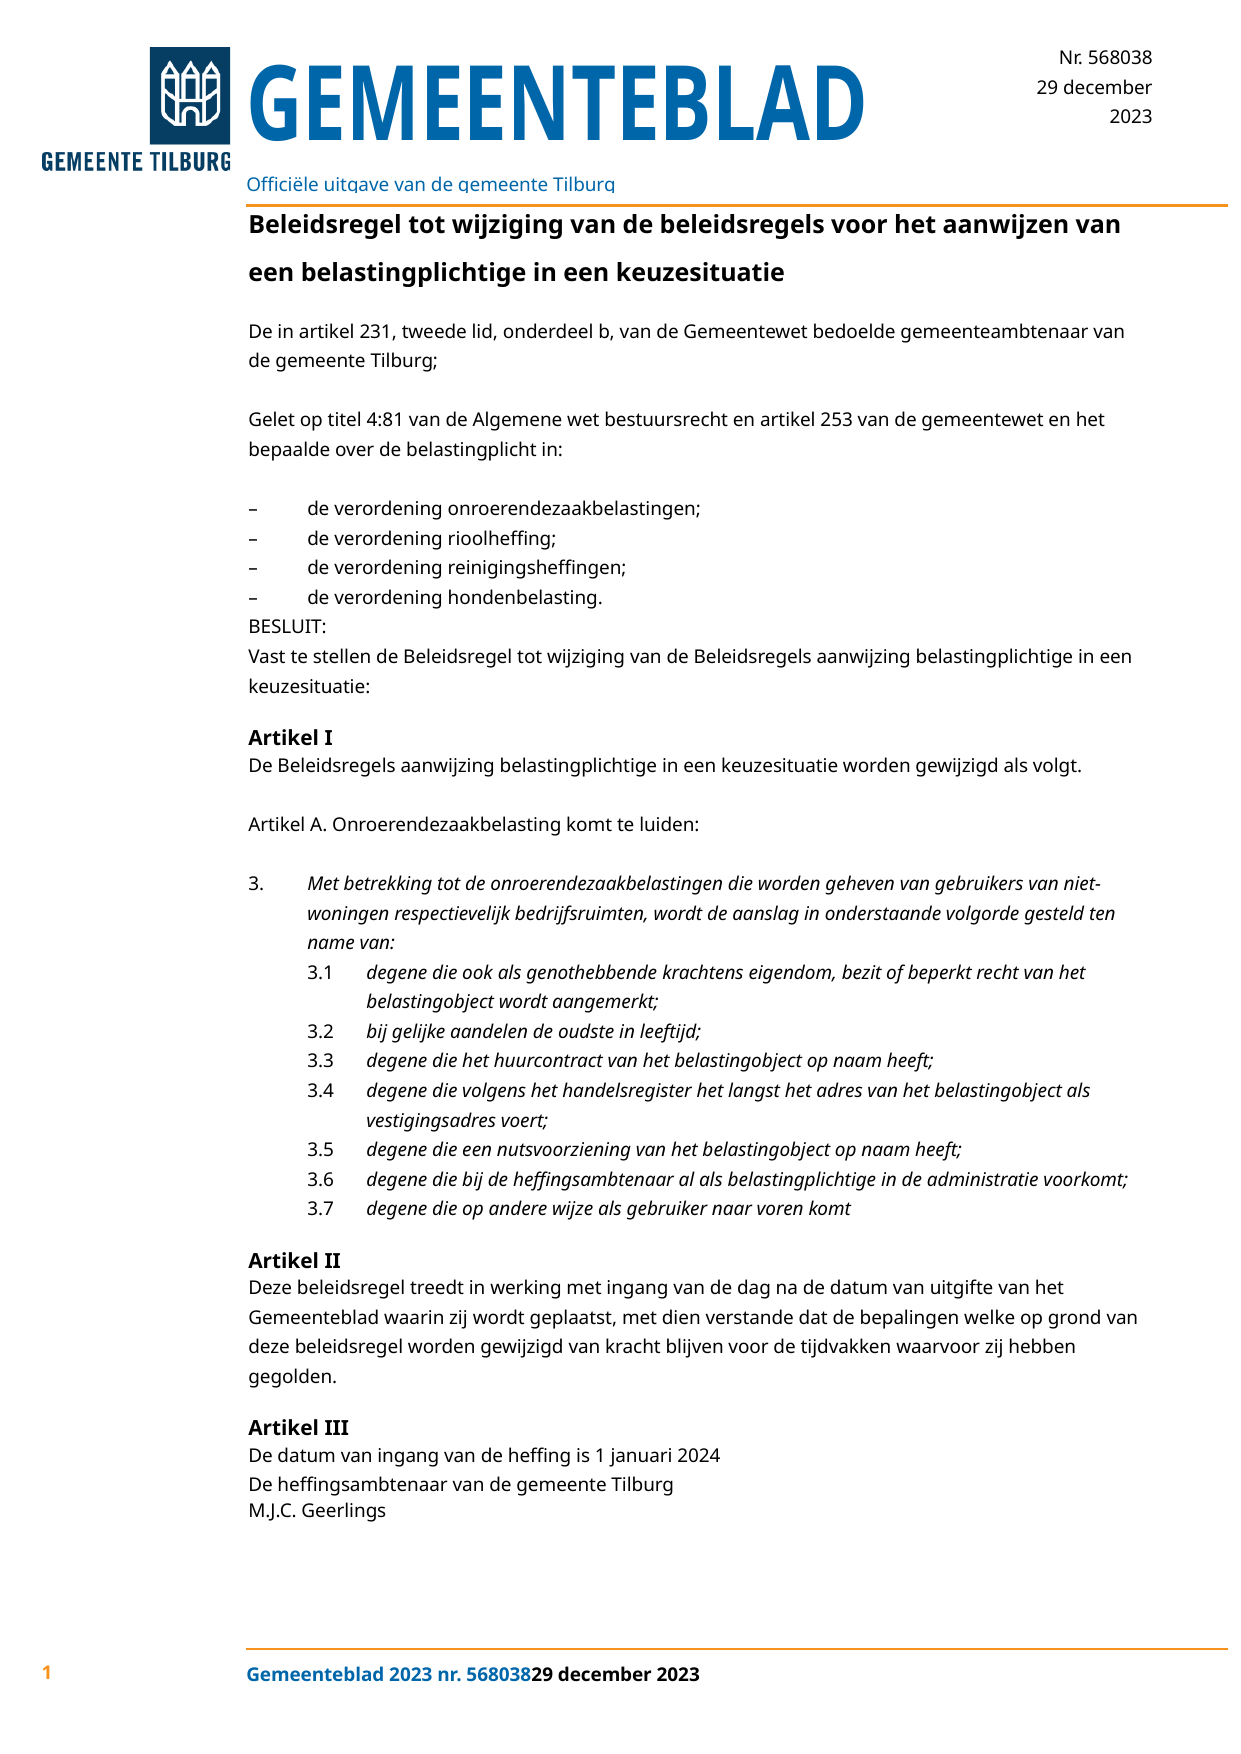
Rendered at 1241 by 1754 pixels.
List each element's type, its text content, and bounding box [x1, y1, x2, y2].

text BESLUIT: [248, 614, 1152, 639]
text De Beleidsregels aanwijzing belastingplichtige in een keuzesituatie worden gewijzigd als volgt. [248, 752, 1152, 777]
list de verordening reinigingsheffingen; [248, 554, 1152, 580]
text De heffingsambtenaar van de gemeente Tilburg [248, 1472, 1152, 1497]
list degene die op andere wijze als gebruiker naar voren komt [307, 1196, 1152, 1221]
text Artikel III [248, 1413, 1152, 1442]
list degene die bij de heffingsambtenaar al als belastingplichtige in de administratie voorkomt; [307, 1166, 1152, 1192]
list Met betrekking tot de onroerendezaakbelastingen die worden geheven van gebruikers van niet-woningen respectievelijk bedrijfsruimten, wordt de aanslag in onderstaande volgorde gesteld ten name van: [248, 870, 1152, 955]
text M.J.C. Geerlings [248, 1497, 1152, 1523]
text De in artikel 231, tweede lid, onderdeel b, van de Gemeentewet bedoelde gemeenteambtenaar van de gemeente Tilburg; [248, 318, 1152, 373]
text Deze beleidsregel treedt in werking met ingang van de dag na de datum van uitgifte van het Gemeenteblad waarin zij wordt geplaatst, met dien verstande dat de bepalingen welke op grond van deze beleidsregel worden gewijzigd van kracht blijven voor de tijdvakken waarvoor zij hebben gegolden. [248, 1274, 1152, 1389]
picture [41, 47, 231, 172]
list de verordening onroerendezaakbelastingen; [248, 495, 1152, 521]
text Beleidsregel tot wijziging van de beleidsregels voor het aanwijzen van een belastingplichtige in een keuzesituatie [248, 207, 1152, 288]
text Artikel II [248, 1246, 1152, 1274]
text Gelet op titel 4:81 van de Algemene wet bestuursrecht en artikel 253 van de gemeentewet en het bepaalde over de belastingplicht in: [248, 407, 1152, 462]
list degene die ook als genothebbende krachtens eigendom, bezit of beperkt recht van het belastingobject wordt aangemerkt; [307, 959, 1152, 1014]
text Artikel I [248, 723, 1152, 752]
text Artikel A. Onroerendezaakbelasting komt te luiden: [248, 811, 1152, 837]
list degene die een nutsvoorziening van het belastingobject op naam heeft; [307, 1136, 1152, 1162]
list de verordening hondenbelasting. [248, 584, 1152, 610]
text De datum van ingang van de heffing is 1 januari 2024 [248, 1442, 1152, 1468]
text Vast te stellen de Beleidsregel tot wijziging van de Beleidsregels aanwijzing belastingplichtige in een keuzesituatie: [248, 643, 1152, 699]
list de verordening rioolheffing; [248, 525, 1152, 551]
list degene die het huurcontract van het belastingobject op naam heeft; [307, 1048, 1152, 1073]
list bij gelijke aandelen de oudste in leeftijd; [307, 1018, 1152, 1044]
list degene die volgens het handelsregister het langst het adres van het belastingobject als vestigingsadres voert; [307, 1077, 1152, 1132]
